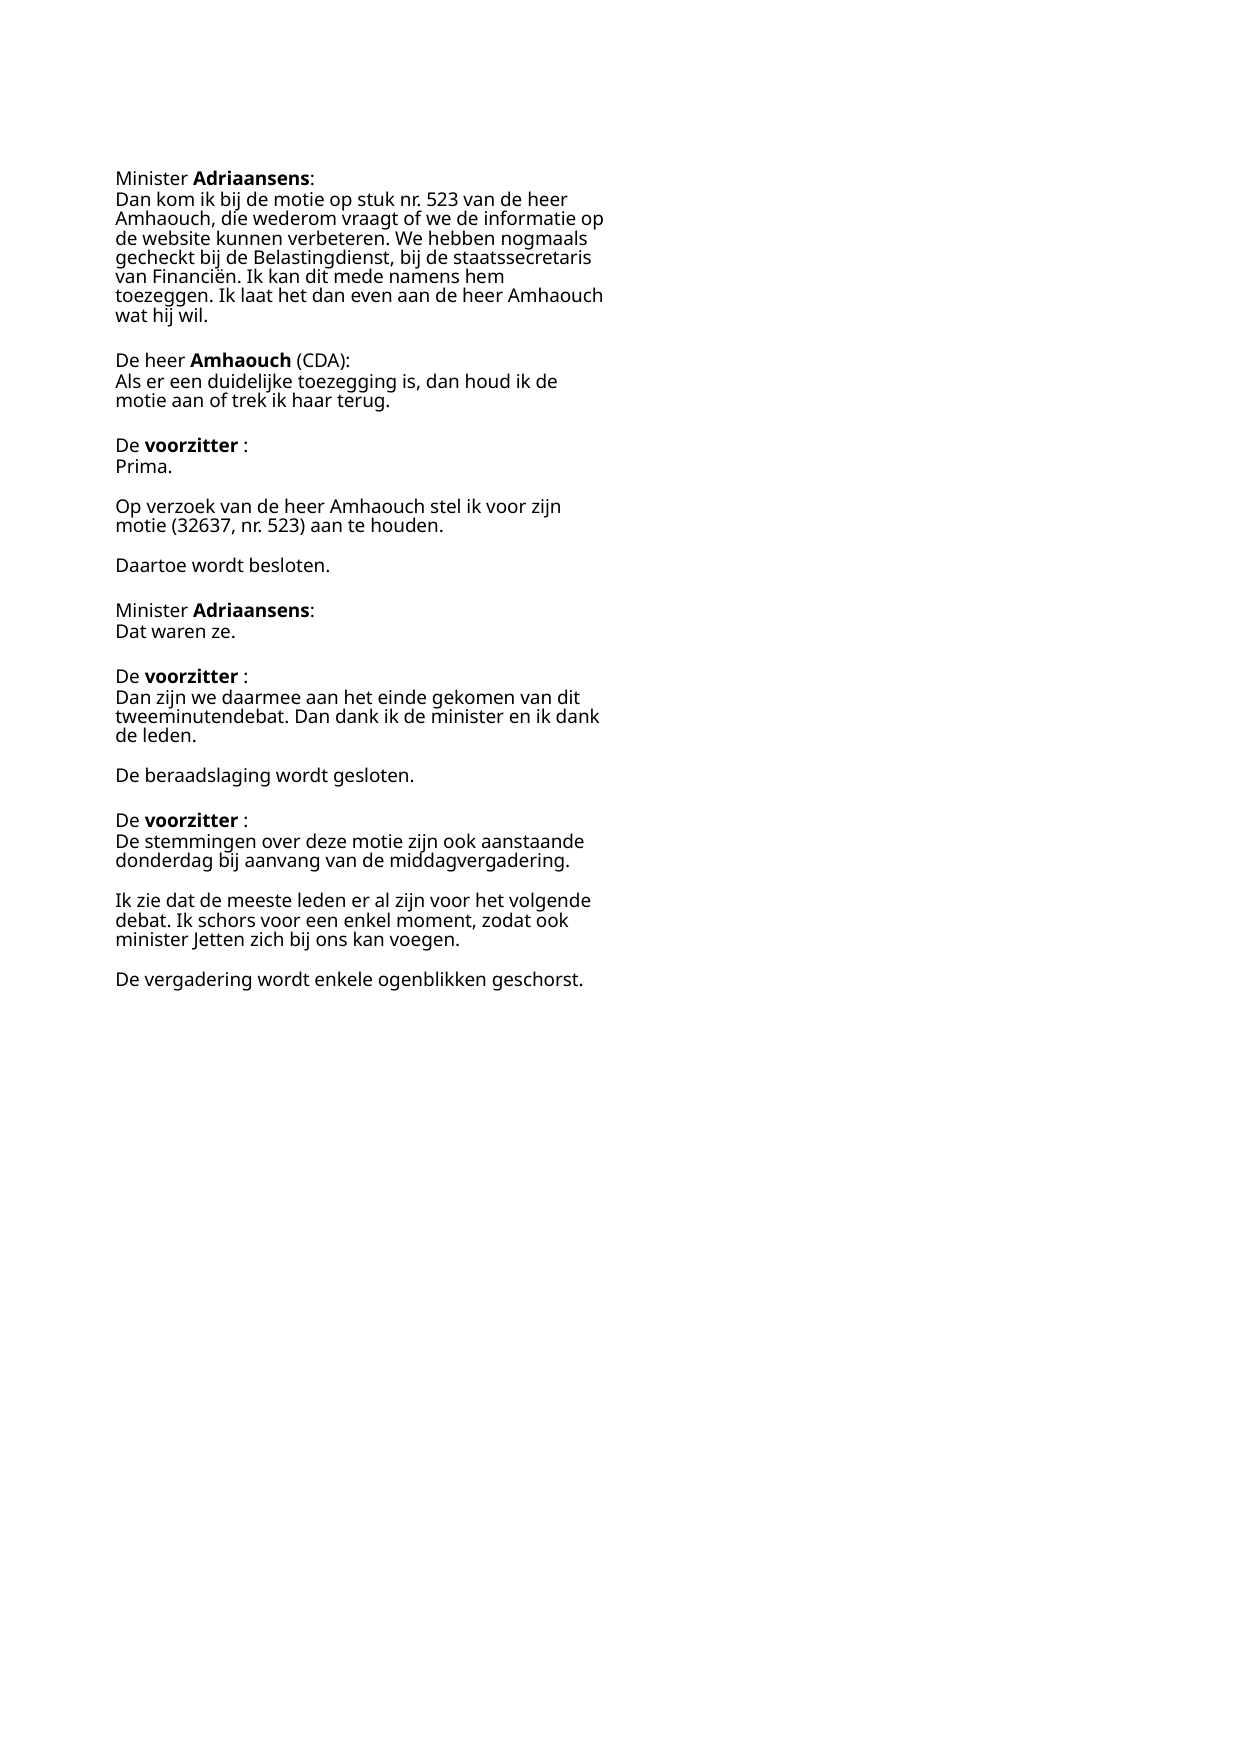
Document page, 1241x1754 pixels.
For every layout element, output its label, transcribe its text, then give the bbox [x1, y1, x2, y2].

text De stemmingen over deze motie zijn ook aanstaande donderdag bij aanvang van de middagvergadering. [115, 833, 605, 872]
text Daartoe wordt besloten. [115, 557, 605, 576]
text Als er een duidelijke toezegging is, dan houd ik de motie aan of trek ik haar terug. [115, 373, 605, 411]
text Minister Adriaansens: [115, 597, 605, 623]
text De voorzitter : [115, 663, 605, 689]
text Dan zijn we daarmee aan het einde gekomen van dit tweeminutendebat. Dan dank ik de minister en ik dank de leden. [115, 689, 605, 747]
text De beraadslaging wordt gesloten. [115, 767, 605, 787]
text Prima. [115, 458, 605, 477]
text Dat waren ze. [115, 623, 605, 642]
text Op verzoek van de heer Amhaouch stel ik voor zijn motie (32637, nr. 523) aan te houden. [115, 498, 605, 536]
text Dan kom ik bij de motie op stuk nr. 523 van de heer Amhaouch, die wederom vraagt of we de informatie op de website kunnen verbeteren. We hebben nogmaals gecheckt bij de Belastingdienst, bij de staatssecretaris van Financiën. Ik kan dit mede namens hem toezeggen. Ik laat het dan even aan de heer Amhaouch wat hij wil. [115, 191, 605, 326]
text De voorzitter : [115, 432, 605, 458]
text De vergadering wordt enkele ogenblikken geschorst. [115, 971, 605, 990]
text Minister Adriaansens: [115, 165, 605, 191]
text De heer Amhaouch (CDA): [115, 347, 605, 373]
text De voorzitter : [115, 807, 605, 833]
text Ik zie dat de meeste leden er al zijn voor het volgende debat. Ik schors voor een enkel moment, zodat ook minister Jetten zich bij ons kan voegen. [115, 892, 605, 950]
